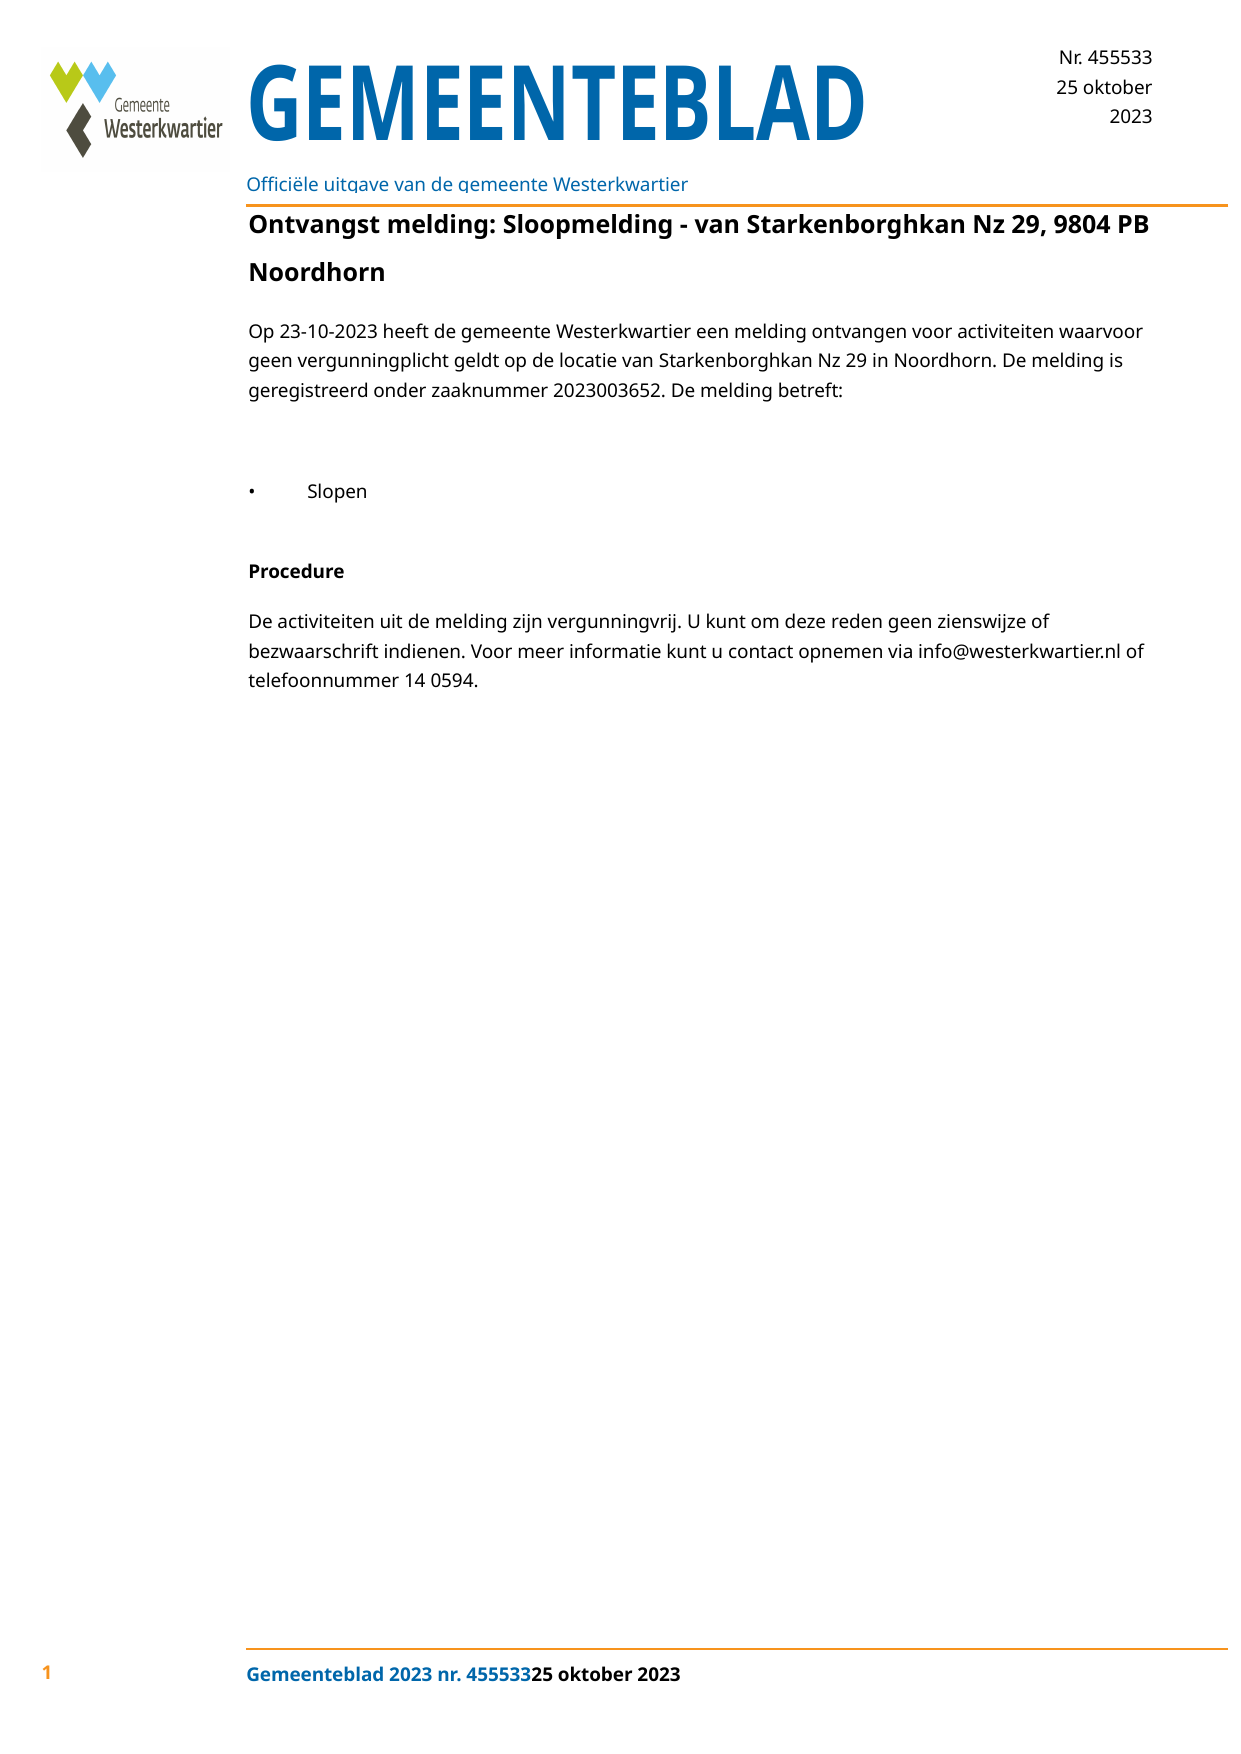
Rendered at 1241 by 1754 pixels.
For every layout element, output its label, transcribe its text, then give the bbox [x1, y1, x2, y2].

text Ontvangst melding: Sloopmelding - van Starkenborghkan Nz 29, 9804 PB Noordhorn [248, 207, 1152, 288]
text Op 23-10-2023 heeft de gemeente Westerkwartier een melding ontvangen voor activiteiten waarvoor geen vergunningplicht geldt op de locatie van Starkenborghkan Nz 29 in Noordhorn. De melding is geregistreerd onder zaaknummer 2023003652. De melding betreft: [248, 318, 1152, 403]
picture [41, 47, 231, 172]
text Procedure [248, 558, 1152, 584]
list Slopen [248, 478, 1152, 504]
text De activiteiten uit de melding zijn vergunningvrij. U kunt om deze reden geen zienswijze of bezwaarschrift indienen. Voor meer informatie kunt u contact opnemen via info@westerkwartier.nl of telefoonnummer 14 0594. [248, 608, 1152, 693]
